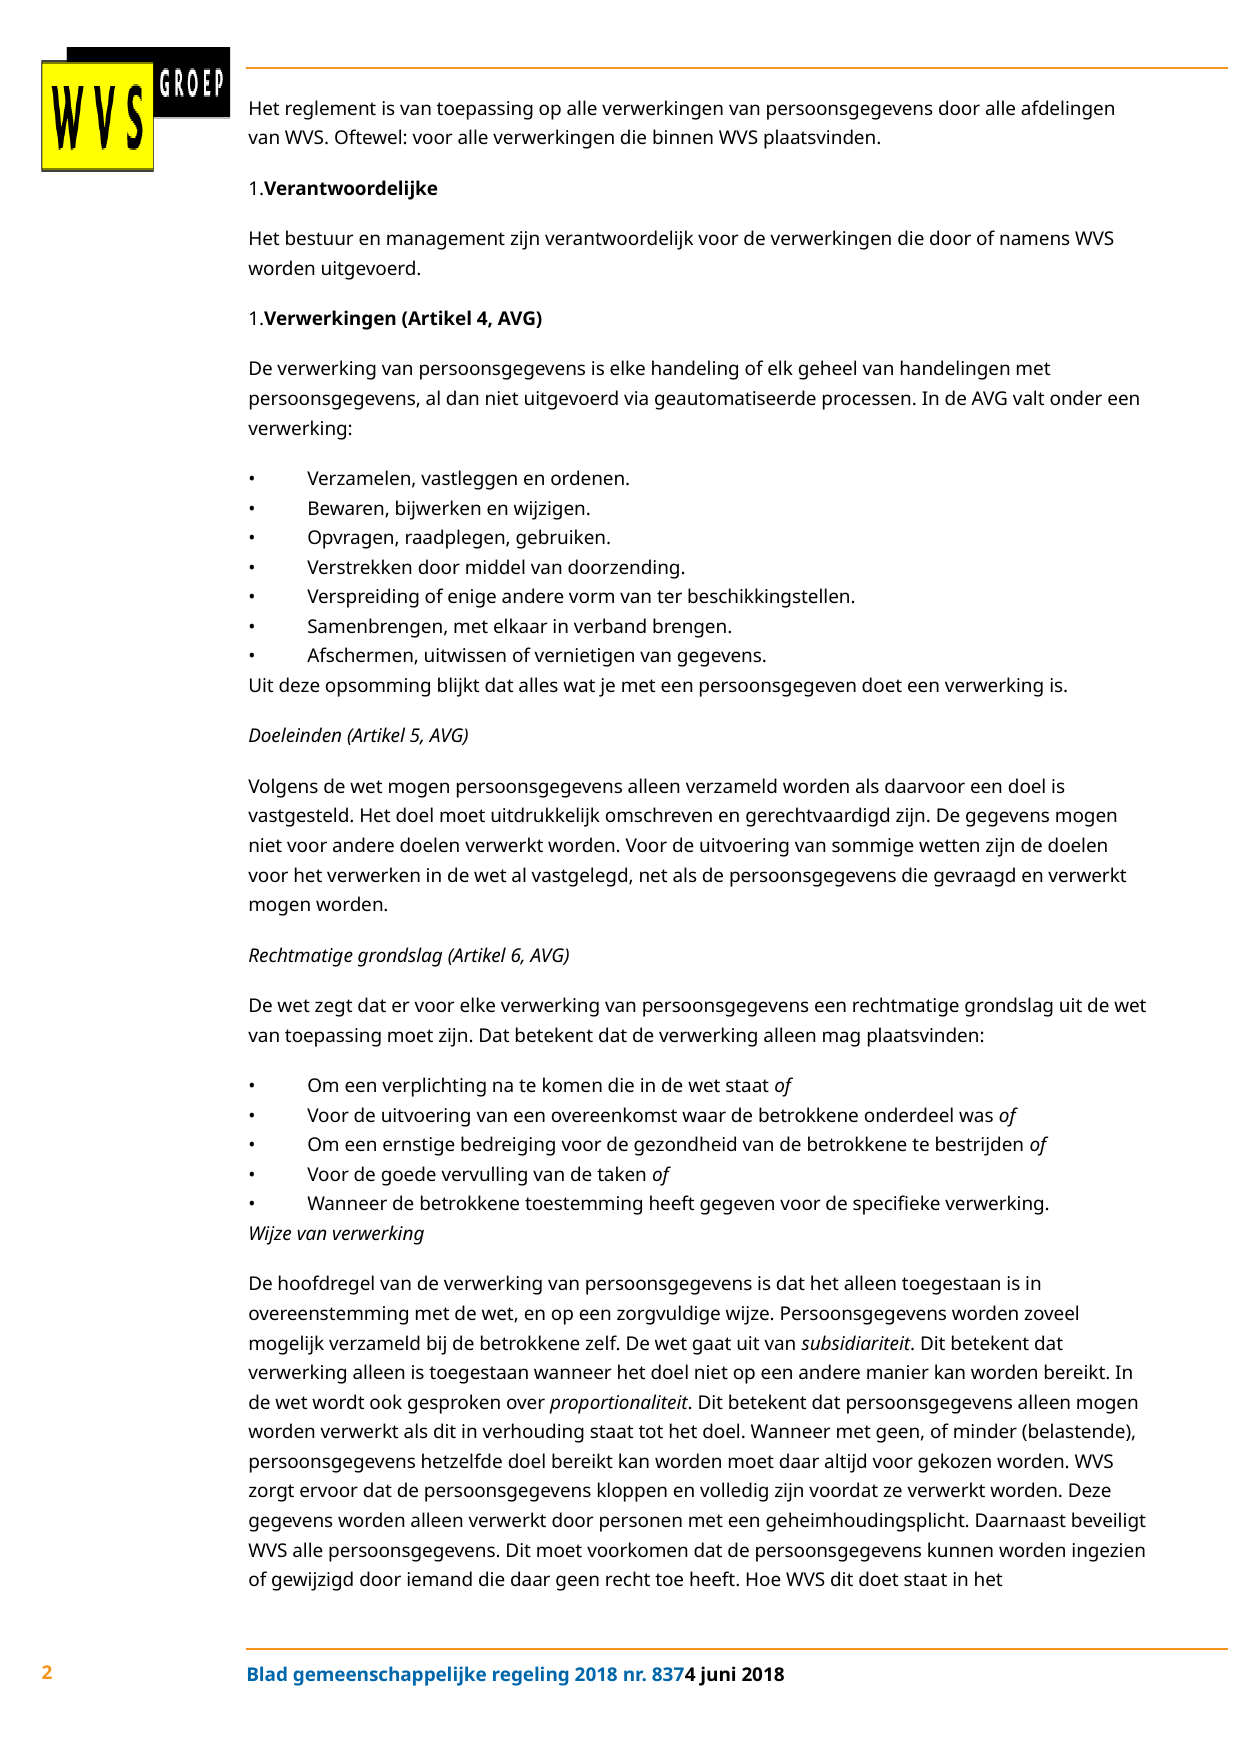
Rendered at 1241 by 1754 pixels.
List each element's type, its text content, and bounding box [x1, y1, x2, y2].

picture [41, 47, 231, 172]
list Wanneer de betrokkene toestemming heeft gegeven voor de specifieke verwerking. [248, 1191, 1152, 1216]
list Voor de uitvoering van een overeenkomst waar de betrokkene onderdeel was of [248, 1102, 1152, 1128]
list Samenbrengen, met elkaar in verband brengen. [248, 613, 1152, 639]
text 1.Verwerkingen (Artikel 4, AVG) [248, 305, 1152, 331]
text Doeleinden (Artikel 5, AVG) [248, 723, 1152, 748]
list Verzamelen, vastleggen en ordenen. [248, 465, 1152, 491]
text Volgens de wet mogen persoonsgegevens alleen verzameld worden als daarvoor een doel is vastgesteld. Het doel moet uitdrukkelijk omschreven en gerechtvaardigd zijn. De gegevens mogen niet voor andere doelen verwerkt worden. Voor de uitvoering van sommige wetten zijn de doelen voor het verwerken in de wet al vastgelegd, net als de persoonsgegevens die gevraagd en verwerkt mogen worden. [248, 773, 1152, 917]
text Wijze van verwerking [248, 1220, 1152, 1246]
list Om een ernstige bedreiging voor de gezondheid van de betrokkene te bestrijden of [248, 1131, 1152, 1157]
list Verstrekken door middel van doorzending. [248, 554, 1152, 580]
text De wet zegt dat er voor elke verwerking van persoonsgegevens een rechtmatige grondslag uit de wet van toepassing moet zijn. Dat betekent dat de verwerking alleen mag plaatsvinden: [248, 992, 1152, 1048]
text Rechtmatige grondslag (Artikel 6, AVG) [248, 942, 1152, 968]
list Opvragen, raadplegen, gebruiken. [248, 524, 1152, 550]
text Uit deze opsomming blijkt dat alles wat je met een persoonsgegeven doet een verwerking is. [248, 672, 1152, 698]
text Het reglement is van toepassing op alle verwerkingen van persoonsgegevens door alle afdelingen van WVS. Oftewel: voor alle verwerkingen die binnen WVS plaatsvinden. [248, 95, 1152, 150]
list Voor de goede vervulling van de taken of [248, 1161, 1152, 1187]
list Om een verplichting na te komen die in de wet staat of [248, 1072, 1152, 1098]
text De hoofdregel van de verwerking van persoonsgegevens is dat het alleen toegestaan is in overeenstemming met de wet, en op een zorgvuldige wijze. Persoonsgegevens worden zoveel mogelijk verzameld bij de betrokkene zelf. De wet gaat uit van subsidiariteit. Dit betekent dat verwerking alleen is toegestaan wanneer het doel niet op een andere manier kan worden bereikt. In de wet wordt ook gesproken over proportionaliteit. Dit betekent dat persoonsgegevens alleen mogen worden verwerkt als dit in verhouding staat tot het doel. Wanneer met geen, of minder (belastende), persoonsgegevens hetzelfde doel bereikt kan worden moet daar altijd voor gekozen worden. WVS zorgt ervoor dat de persoonsgegevens kloppen en volledig zijn voordat ze verwerkt worden. Deze gegevens worden alleen verwerkt door personen met een geheimhoudingsplicht. Daarnaast beveiligt WVS alle persoonsgegevens. Dit moet voorkomen dat de persoonsgegevens kunnen worden ingezien of gewijzigd door iemand die daar geen recht toe heeft. Hoe WVS dit doet staat in het [248, 1271, 1152, 1592]
list Bewaren, bijwerken en wijzigen. [248, 495, 1152, 521]
text De verwerking van persoonsgegevens is elke handeling of elk geheel van handelingen met persoonsgegevens, al dan niet uitgevoerd via geautomatiseerde processen. In de AVG valt onder een verwerking: [248, 356, 1152, 441]
text 1.Verantwoordelijke [248, 175, 1152, 201]
list Verspreiding of enige andere vorm van ter beschikkingstellen. [248, 583, 1152, 609]
text Het bestuur en management zijn verantwoordelijk voor de verwerkingen die door of namens WVS worden uitgevoerd. [248, 225, 1152, 281]
list Afschermen, uitwissen of vernietigen van gegevens. [248, 643, 1152, 668]
